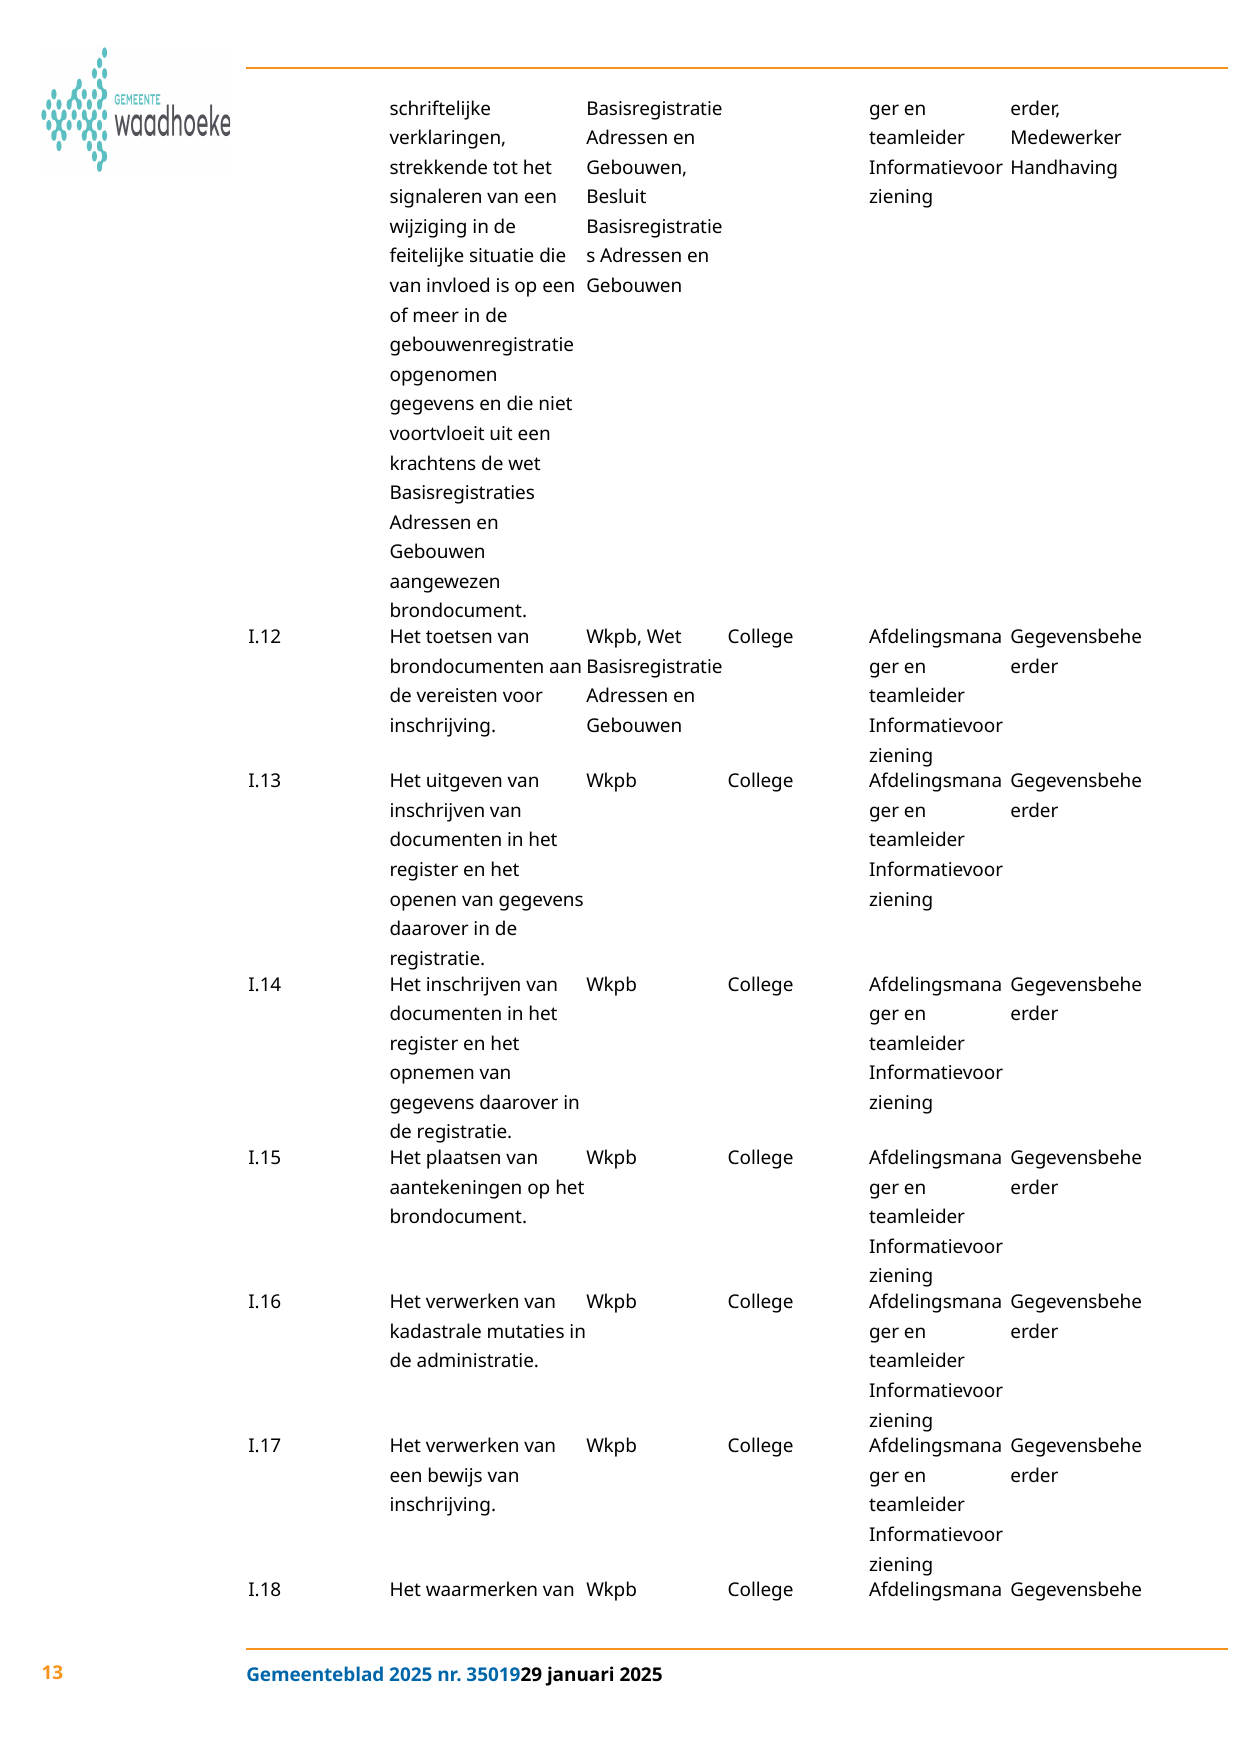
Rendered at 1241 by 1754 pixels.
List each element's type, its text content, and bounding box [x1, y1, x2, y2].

table_cell I.16 [248, 1289, 389, 1432]
table_cell Afdelingsmanager en teamleider Informatievoorziening [869, 768, 1010, 971]
table_cell College [728, 971, 869, 1144]
table_cell College [728, 1144, 869, 1288]
table_cell Gegevensbeheerder [1010, 768, 1152, 971]
table_cell Gegevensbeheerder [1010, 1144, 1152, 1288]
table_cell College [728, 1289, 869, 1432]
table_cell Wkpb, Wet Basisregistratie Adressen en Gebouwen [586, 624, 727, 767]
table_cell Het uitgeven van inschrijven van documenten in het register en het openen van gegevens daarover in de registratie. [389, 768, 586, 971]
table_cell Het verwerken van een bewijs van inschrijving. [389, 1433, 586, 1577]
table_cell Gegevensbeheerder [1010, 1433, 1152, 1577]
table_cell schriftelijke verklaringen, strekkende tot het signaleren van een wijziging in de feitelijke situatie die van invloed is op een of meer in de gebouwenregistratie opgenomen gegevens en die niet voortvloeit uit een krachtens de wet Basisregistraties Adressen en Gebouwen aangewezen brondocument. [389, 95, 586, 623]
table_cell Wkpb [586, 1577, 727, 1602]
table_cell Gegevensbeheerder [1010, 971, 1152, 1144]
table_cell ger en teamleider Informatievoorziening [869, 95, 1010, 623]
table_cell I.18 [248, 1577, 389, 1602]
table_cell Afdelingsmana [869, 1577, 1010, 1602]
table_cell Afdelingsmanager en teamleider Informatievoorziening [869, 971, 1010, 1144]
table_cell Wkpb [586, 1144, 727, 1288]
table_cell erder, Medewerker Handhaving [1010, 95, 1152, 623]
table_cell Het plaatsen van aantekeningen op het brondocument. [389, 1144, 586, 1288]
table_cell College [728, 624, 869, 767]
picture [41, 47, 231, 172]
table_cell Gegevensbeheerder [1010, 624, 1152, 767]
table_cell I.14 [248, 971, 389, 1144]
table_cell Afdelingsmanager en teamleider Informatievoorziening [869, 1144, 1010, 1288]
table_cell Gegevensbeheerder [1010, 1289, 1152, 1432]
table_cell I.17 [248, 1433, 389, 1577]
table_cell Afdelingsmanager en teamleider Informatievoorziening [869, 624, 1010, 767]
table_cell Het waarmerken van [389, 1577, 586, 1602]
table_cell Het toetsen van brondocumenten aan de vereisten voor inschrijving. [389, 624, 586, 767]
table_cell [248, 95, 389, 623]
table_cell Wkpb [586, 1433, 727, 1577]
table_cell Wkpb [586, 1289, 727, 1432]
table_cell College [728, 768, 869, 971]
table_cell Wkpb [586, 768, 727, 971]
table_cell Wkpb [586, 971, 727, 1144]
table_cell Het inschrijven van documenten in het register en het opnemen van gegevens daarover in de registratie. [389, 971, 586, 1144]
table_cell I.13 [248, 768, 389, 971]
table_cell I.12 [248, 624, 389, 767]
table_cell College [728, 1433, 869, 1577]
table_cell Afdelingsmanager en teamleider Informatievoorziening [869, 1289, 1010, 1432]
table_cell Het verwerken van kadastrale mutaties in de administratie. [389, 1289, 586, 1432]
table_cell I.15 [248, 1144, 389, 1288]
table_cell Gegevensbehe [1010, 1577, 1152, 1602]
table_cell Basisregistratie Adressen en Gebouwen, Besluit Basisregistraties Adressen en Gebouwen [586, 95, 727, 623]
table_cell Afdelingsmanager en teamleider Informatievoorziening [869, 1433, 1010, 1577]
table_cell [728, 95, 869, 623]
table_cell College [728, 1577, 869, 1602]
